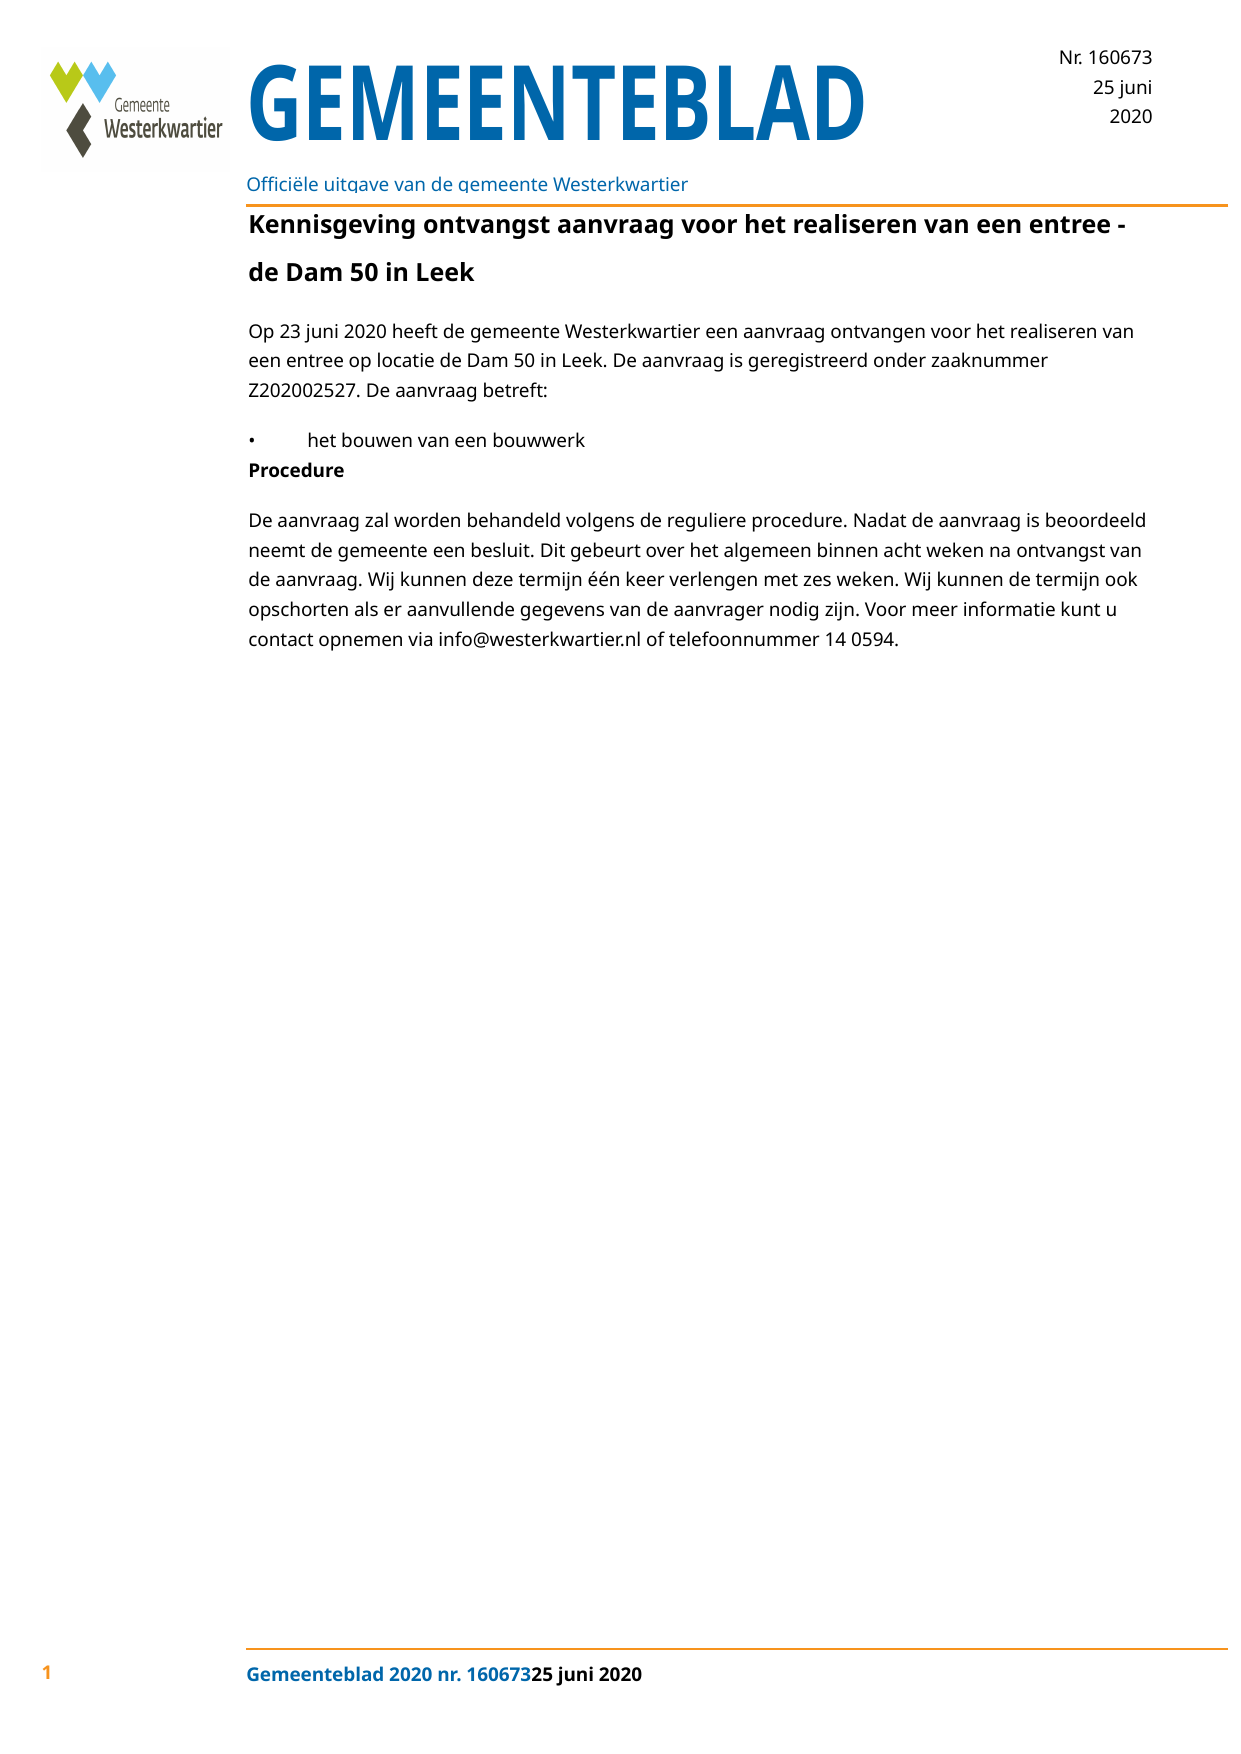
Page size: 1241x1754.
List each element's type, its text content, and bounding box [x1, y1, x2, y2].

picture [41, 47, 231, 172]
text Procedure [248, 457, 1152, 483]
text Op 23 juni 2020 heeft de gemeente Westerkwartier een aanvraag ontvangen voor het realiseren van een entree op locatie de Dam 50 in Leek. De aanvraag is geregistreerd onder zaaknummer Z202002527. De aanvraag betreft: [248, 318, 1152, 403]
text De aanvraag zal worden behandeld volgens de reguliere procedure. Nadat de aanvraag is beoordeeld neemt de gemeente een besluit. Dit gebeurt over het algemeen binnen acht weken na ontvangst van de aanvraag. Wij kunnen deze termijn één keer verlengen met zes weken. Wij kunnen de termijn ook opschorten als er aanvullende gegevens van de aanvrager nodig zijn. Voor meer informatie kunt u contact opnemen via info@westerkwartier.nl of telefoonnummer 14 0594. [248, 507, 1152, 652]
list het bouwen van een bouwwerk [248, 427, 1152, 453]
text Kennisgeving ontvangst aanvraag voor het realiseren van een entree - de Dam 50 in Leek [248, 207, 1152, 288]
